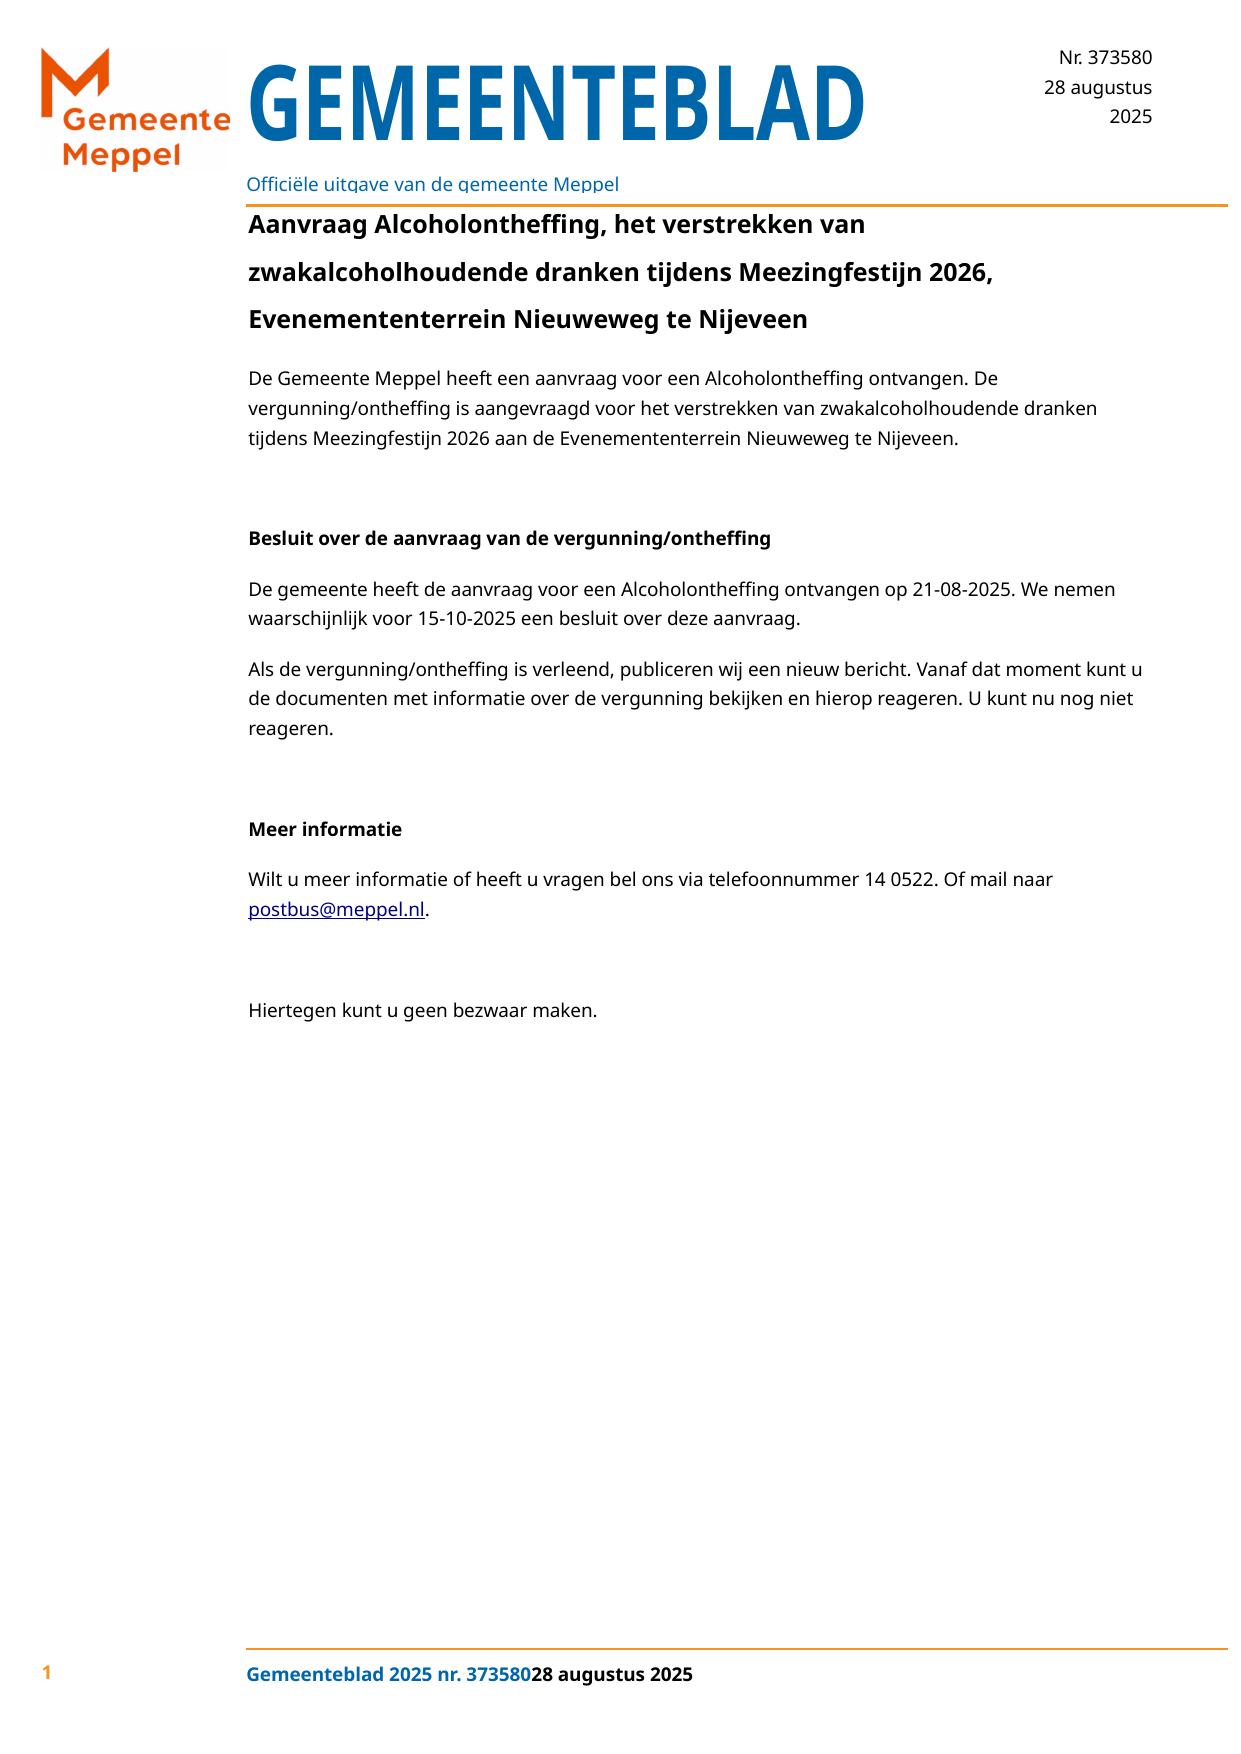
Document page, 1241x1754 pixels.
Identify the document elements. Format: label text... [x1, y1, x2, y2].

text Hiertegen kunt u geen bezwaar maken. [248, 997, 1152, 1022]
text Aanvraag Alcoholontheffing, het verstrekken van zwakalcoholhoudende dranken tijdens Meezingfestijn 2026, Evenemententerrein Nieuweweg te Nijeveen [248, 207, 1152, 336]
text Als de vergunning/ontheffing is verleend, publiceren wij een nieuw bericht. Vanaf dat moment kunt u de documenten met informatie over de vergunning bekijken en hierop reageren. U kunt nu nog niet reageren. [248, 656, 1152, 741]
text De Gemeente Meppel heeft een aanvraag voor een Alcoholontheffing ontvangen. De vergunning/ontheffing is aangevraagd voor het verstrekken van zwakalcoholhoudende dranken tijdens Meezingfestijn 2026 aan de Evenemententerrein Nieuweweg te Nijeveen. [248, 366, 1152, 450]
text De gemeente heeft de aanvraag voor een Alcoholontheffing ontvangen op 21-08-2025. We nemen waarschijnlijk voor 15-10-2025 een besluit over deze aanvraag. [248, 576, 1152, 631]
picture [41, 47, 231, 172]
text Besluit over de aanvraag van de vergunning/ontheffing [248, 526, 1152, 551]
text Meer informatie [248, 816, 1152, 842]
text Wilt u meer informatie of heeft u vragen bel ons via telefoonnummer 14 0522. Of mail naar postbus@meppel.nl. [248, 866, 1152, 922]
